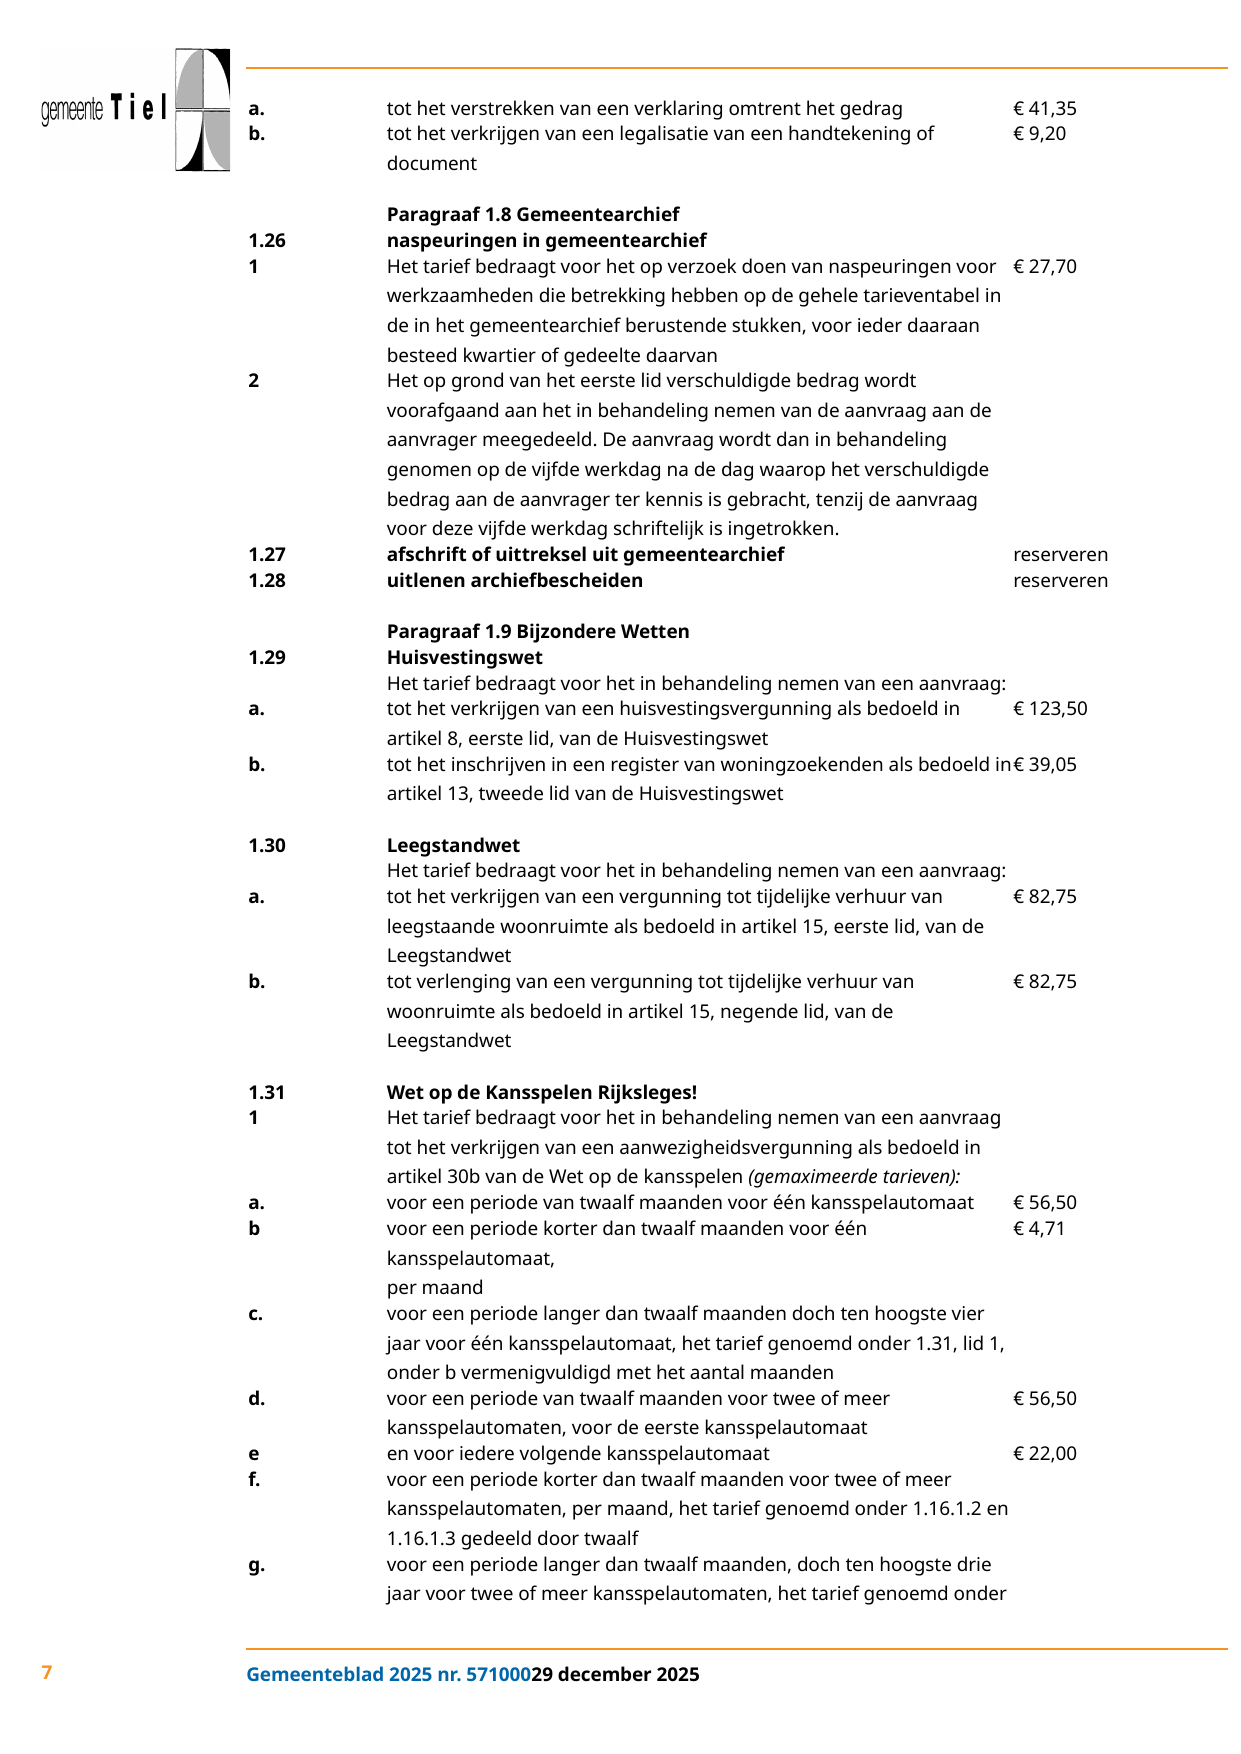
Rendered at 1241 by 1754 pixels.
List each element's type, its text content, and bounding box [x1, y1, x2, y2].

table_cell naspeuringen in gemeentearchief [387, 227, 1013, 253]
table_cell Het tarief bedraagt voor het in behandeling nemen van een aanvraag: [387, 858, 1013, 883]
table_cell 1.28 [248, 567, 387, 593]
table_cell [1013, 176, 1152, 202]
table_cell [387, 1053, 1013, 1079]
table_cell € 56,50 [1013, 1190, 1152, 1215]
table_cell € 22,00 [1013, 1440, 1152, 1466]
table_cell a. [248, 696, 387, 751]
table_cell [248, 858, 387, 883]
table_cell [248, 176, 387, 202]
table_cell € 56,50 [1013, 1385, 1152, 1440]
table_cell [1013, 1551, 1152, 1606]
table_cell c. [248, 1300, 387, 1385]
table_cell [248, 806, 387, 832]
table_cell 1 [248, 1105, 387, 1189]
table_cell Paragraaf 1.9 Bijzondere Wetten [387, 618, 1013, 644]
table_cell [387, 176, 1013, 202]
table_cell [1013, 1079, 1152, 1104]
table_cell [1013, 1105, 1152, 1189]
table_cell e [248, 1440, 387, 1466]
table_cell Huisvestingswet [387, 644, 1013, 670]
table_cell [1013, 806, 1152, 832]
table_cell [1013, 858, 1152, 883]
table_cell b. [248, 751, 387, 806]
table_cell uitlenen archiefbescheiden [387, 567, 1013, 593]
table_cell 1.27 [248, 541, 387, 567]
table_cell € 27,70 [1013, 253, 1152, 367]
table_cell g. [248, 1551, 387, 1606]
table_cell voor een periode korter dan twaalf maanden voor twee of meer kansspelautomaten, per maand, het tarief genoemd onder 1.16.1.2 en 1.16.1.3 gedeeld door twaalf [387, 1466, 1013, 1551]
table_cell [387, 593, 1013, 618]
table_cell voor een periode van twaalf maanden voor twee of meer kansspelautomaten, voor de eerste kansspelautomaat [387, 1385, 1013, 1440]
table_cell [248, 593, 387, 618]
table_cell [248, 670, 387, 696]
table_cell 1.26 [248, 227, 387, 253]
table_cell Het tarief bedraagt voor het in behandeling nemen van een aanvraag tot het verkrijgen van een aanwezigheidsvergunning als bedoeld in artikel 30b van de Wet op de kansspelen (gemaximeerde tarieven): [387, 1105, 1013, 1189]
table_cell [248, 1053, 387, 1079]
table_cell [248, 202, 387, 227]
table_cell [1013, 202, 1152, 227]
table_cell € 82,75 [1013, 968, 1152, 1053]
table_cell voor een periode van twaalf maanden voor één kansspelautomaat [387, 1190, 1013, 1215]
table_cell tot verlenging van een vergunning tot tijdelijke verhuur van woonruimte als bedoeld in artikel 15, negende lid, van de Leegstandwet [387, 968, 1013, 1053]
table_cell 1.31 [248, 1079, 387, 1104]
table_cell afschrift of uittreksel uit gemeentearchief [387, 541, 1013, 567]
picture [41, 47, 231, 172]
table_cell [1013, 1466, 1152, 1551]
table_cell tot het verstrekken van een verklaring omtrent het gedrag [387, 95, 1013, 121]
table_cell b [248, 1215, 387, 1300]
table_cell € 123,50 [1013, 696, 1152, 751]
table_cell voor een periode langer dan twaalf maanden doch ten hoogste vier jaar voor één kansspelautomaat, het tarief genoemd onder 1.31, lid 1, onder b vermenigvuldigd met het aantal maanden [387, 1300, 1013, 1385]
table_cell € 39,05 [1013, 751, 1152, 806]
table_cell d. [248, 1385, 387, 1440]
table_cell 1.30 [248, 832, 387, 858]
table_cell reserveren [1013, 541, 1152, 567]
table_cell 1 [248, 253, 387, 367]
table_cell Het tarief bedraagt voor het op verzoek doen van naspeuringen voor werkzaamheden die betrekking hebben op de gehele tarieventabel in de in het gemeentearchief berustende stukken, voor ieder daaraan besteed kwartier of gedeelte daarvan [387, 253, 1013, 367]
table_cell voor een periode langer dan twaalf maanden, doch ten hoogste drie jaar voor twee of meer kansspelautomaten, het tarief genoemd onder [387, 1551, 1013, 1606]
table_cell Paragraaf 1.8 Gemeentearchief [387, 202, 1013, 227]
table_cell 2 [248, 368, 387, 541]
table_cell Leegstandwet [387, 832, 1013, 858]
table_cell a. [248, 95, 387, 121]
table_cell Het op grond van het eerste lid verschuldigde bedrag wordt voorafgaand aan het in behandeling nemen van de aanvraag aan de aanvrager meegedeeld. De aanvraag wordt dan in behandeling genomen op de vijfde werkdag na de dag waarop het verschuldigde bedrag aan de aanvrager ter kennis is gebracht, tenzij de aanvraag voor deze vijfde werkdag schriftelijk is ingetrokken. [387, 368, 1013, 541]
table_cell [1013, 227, 1152, 253]
table_cell [1013, 832, 1152, 858]
table_cell [1013, 618, 1152, 644]
table_cell € 9,20 [1013, 121, 1152, 176]
table_cell f. [248, 1466, 387, 1551]
table_cell tot het inschrijven in een register van woningzoekenden als bedoeld in artikel 13, tweede lid van de Huisvestingswet [387, 751, 1013, 806]
table_cell reserveren [1013, 567, 1152, 593]
table_cell en voor iedere volgende kansspelautomaat [387, 1440, 1013, 1466]
table_cell b. [248, 968, 387, 1053]
table_cell [387, 806, 1013, 832]
table_cell [248, 618, 387, 644]
table_cell voor een periode korter dan twaalf maanden voor één kansspelautomaat, per maand [387, 1215, 1013, 1300]
table_cell [1013, 644, 1152, 670]
table_cell Het tarief bedraagt voor het in behandeling nemen van een aanvraag: [387, 670, 1013, 696]
table_cell tot het verkrijgen van een vergunning tot tijdelijke verhuur van leegstaande woonruimte als bedoeld in artikel 15, eerste lid, van de Leegstandwet [387, 883, 1013, 968]
table_cell tot het verkrijgen van een huisvestingsvergunning als bedoeld in artikel 8, eerste lid, van de Huisvestingswet [387, 696, 1013, 751]
table_cell tot het verkrijgen van een legalisatie van een handtekening of document [387, 121, 1013, 176]
table_cell € 82,75 [1013, 883, 1152, 968]
table_cell € 4,71 [1013, 1215, 1152, 1300]
table_cell [1013, 1053, 1152, 1079]
table_cell a. [248, 1190, 387, 1215]
table_cell b. [248, 121, 387, 176]
table_cell [1013, 1300, 1152, 1385]
table_cell a. [248, 883, 387, 968]
table_cell 1.29 [248, 644, 387, 670]
table_cell € 41,35 [1013, 95, 1152, 121]
table_cell Wet op de Kansspelen Rijksleges! [387, 1079, 1013, 1104]
table_cell [1013, 593, 1152, 618]
table_cell [1013, 368, 1152, 541]
table_cell [1013, 670, 1152, 696]
